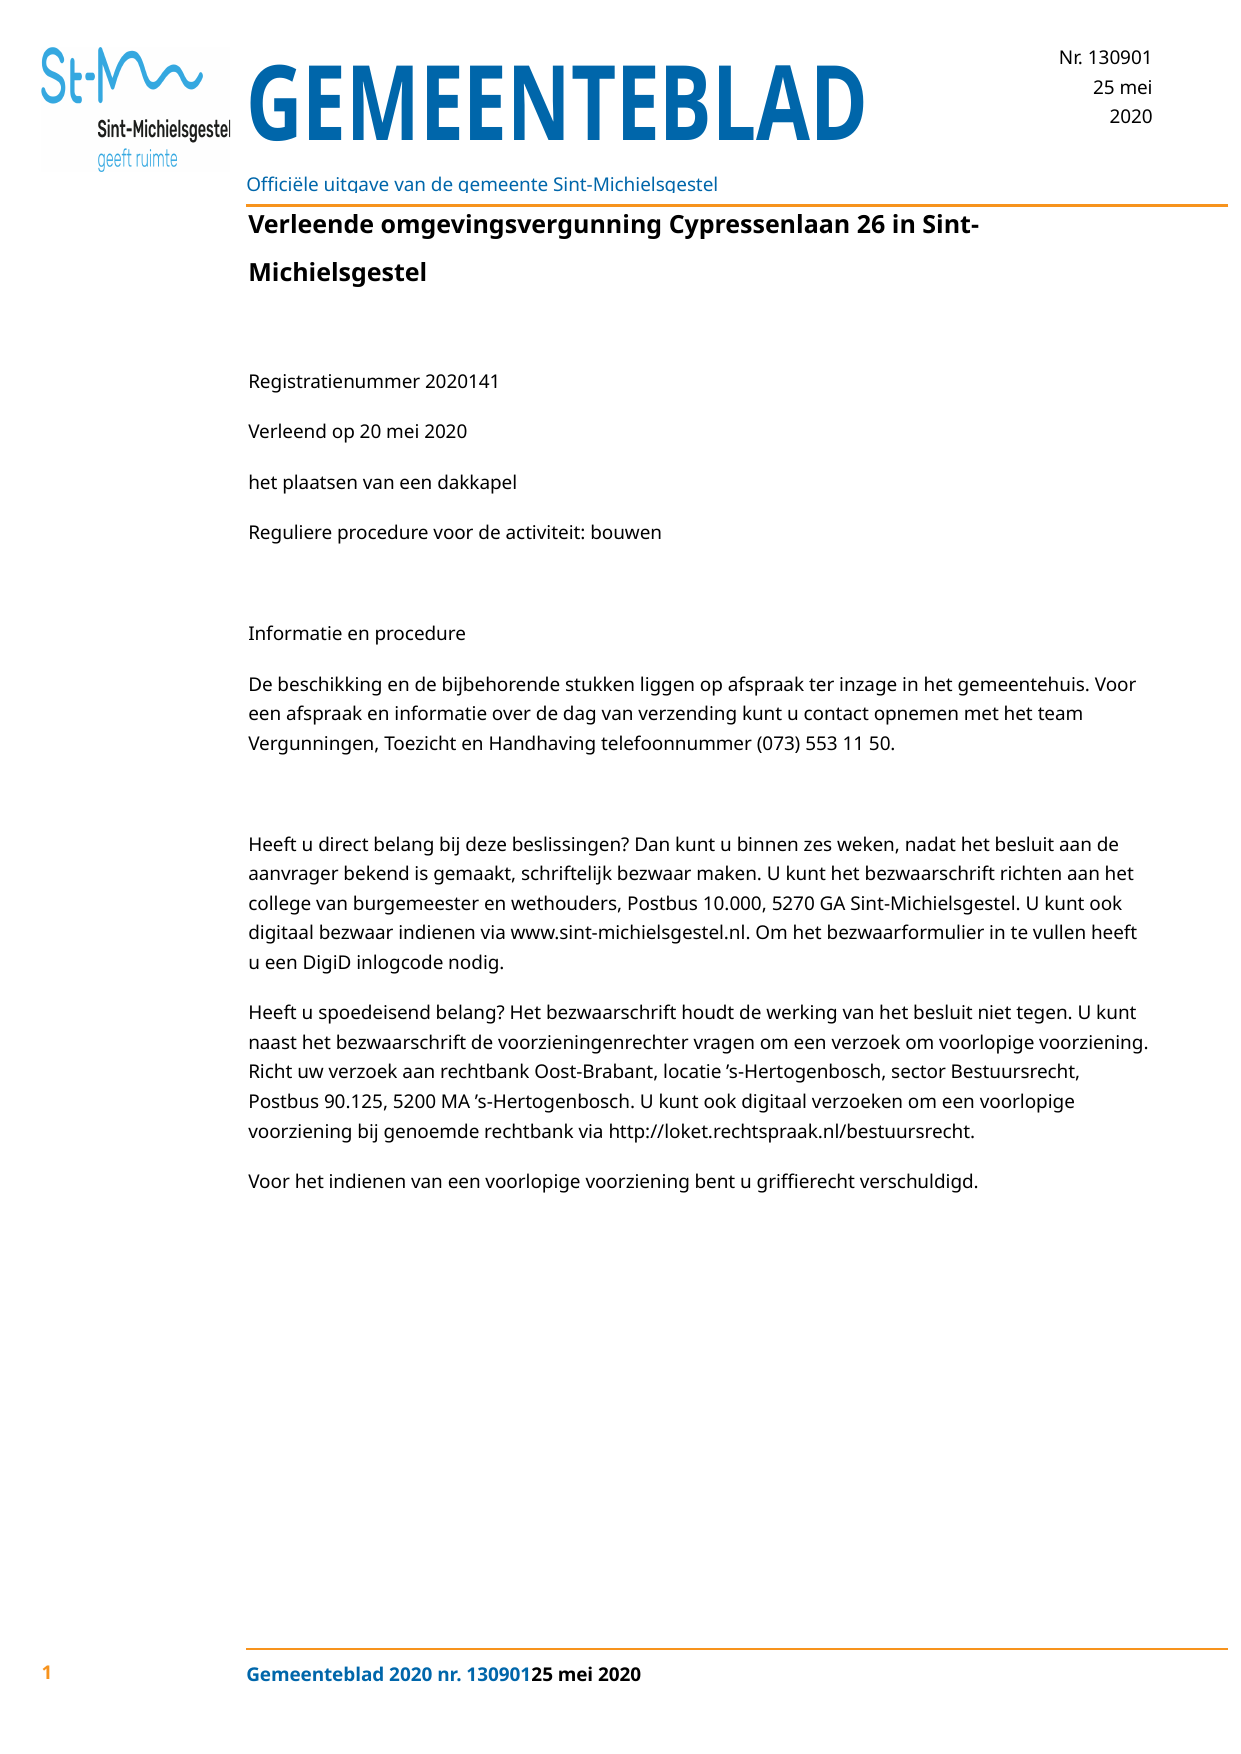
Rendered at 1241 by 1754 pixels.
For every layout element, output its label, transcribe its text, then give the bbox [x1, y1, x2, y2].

text Heeft u direct belang bij deze beslissingen? Dan kunt u binnen zes weken, nadat het besluit aan de aanvrager bekend is gemaakt, schriftelijk bezwaar maken. U kunt het bezwaarschrift richten aan het college van burgemeester en wethouders, Postbus 10.000, 5270 GA Sint-Michielsgestel. U kunt ook digitaal bezwaar indienen via www.sint-michielsgestel.nl. Om het bezwaarformulier in te vullen heeft u een DigiD inlogcode nodig. [248, 831, 1152, 975]
text Verleend op 20 mei 2020 [248, 419, 1152, 444]
text De beschikking en de bijbehorende stukken liggen op afspraak ter inzage in het gemeentehuis. Voor een afspraak en informatie over de dag van verzending kunt u contact opnemen met het team Vergunningen, Toezicht en Handhaving telefoonnummer (073) 553 11 50. [248, 671, 1152, 756]
text Reguliere procedure voor de activiteit: bouwen [248, 519, 1152, 545]
text Informatie en procedure [248, 620, 1152, 646]
text Voor het indienen van een voorlopige voorziening bent u griffierecht verschuldigd. [248, 1168, 1152, 1194]
picture [41, 47, 231, 172]
text Verleende omgevingsvergunning Cypressenlaan 26 in Sint-Michielsgestel [248, 207, 1152, 288]
text het plaatsen van een dakkapel [248, 469, 1152, 495]
text Registratienummer 2020141 [248, 368, 1152, 394]
text Heeft u spoedeisend belang? Het bezwaarschrift houdt de werking van het besluit niet tegen. U kunt naast het bezwaarschrift de voorzieningenrechter vragen om een verzoek om voorlopige voorziening. Richt uw verzoek aan rechtbank Oost-Brabant, locatie ’s-Hertogenbosch, sector Bestuursrecht, Postbus 90.125, 5200 MA ’s-Hertogenbosch. U kunt ook digitaal verzoeken om een voorlopige voorziening bij genoemde rechtbank via http://loket.rechtspraak.nl/bestuursrecht. [248, 999, 1152, 1144]
